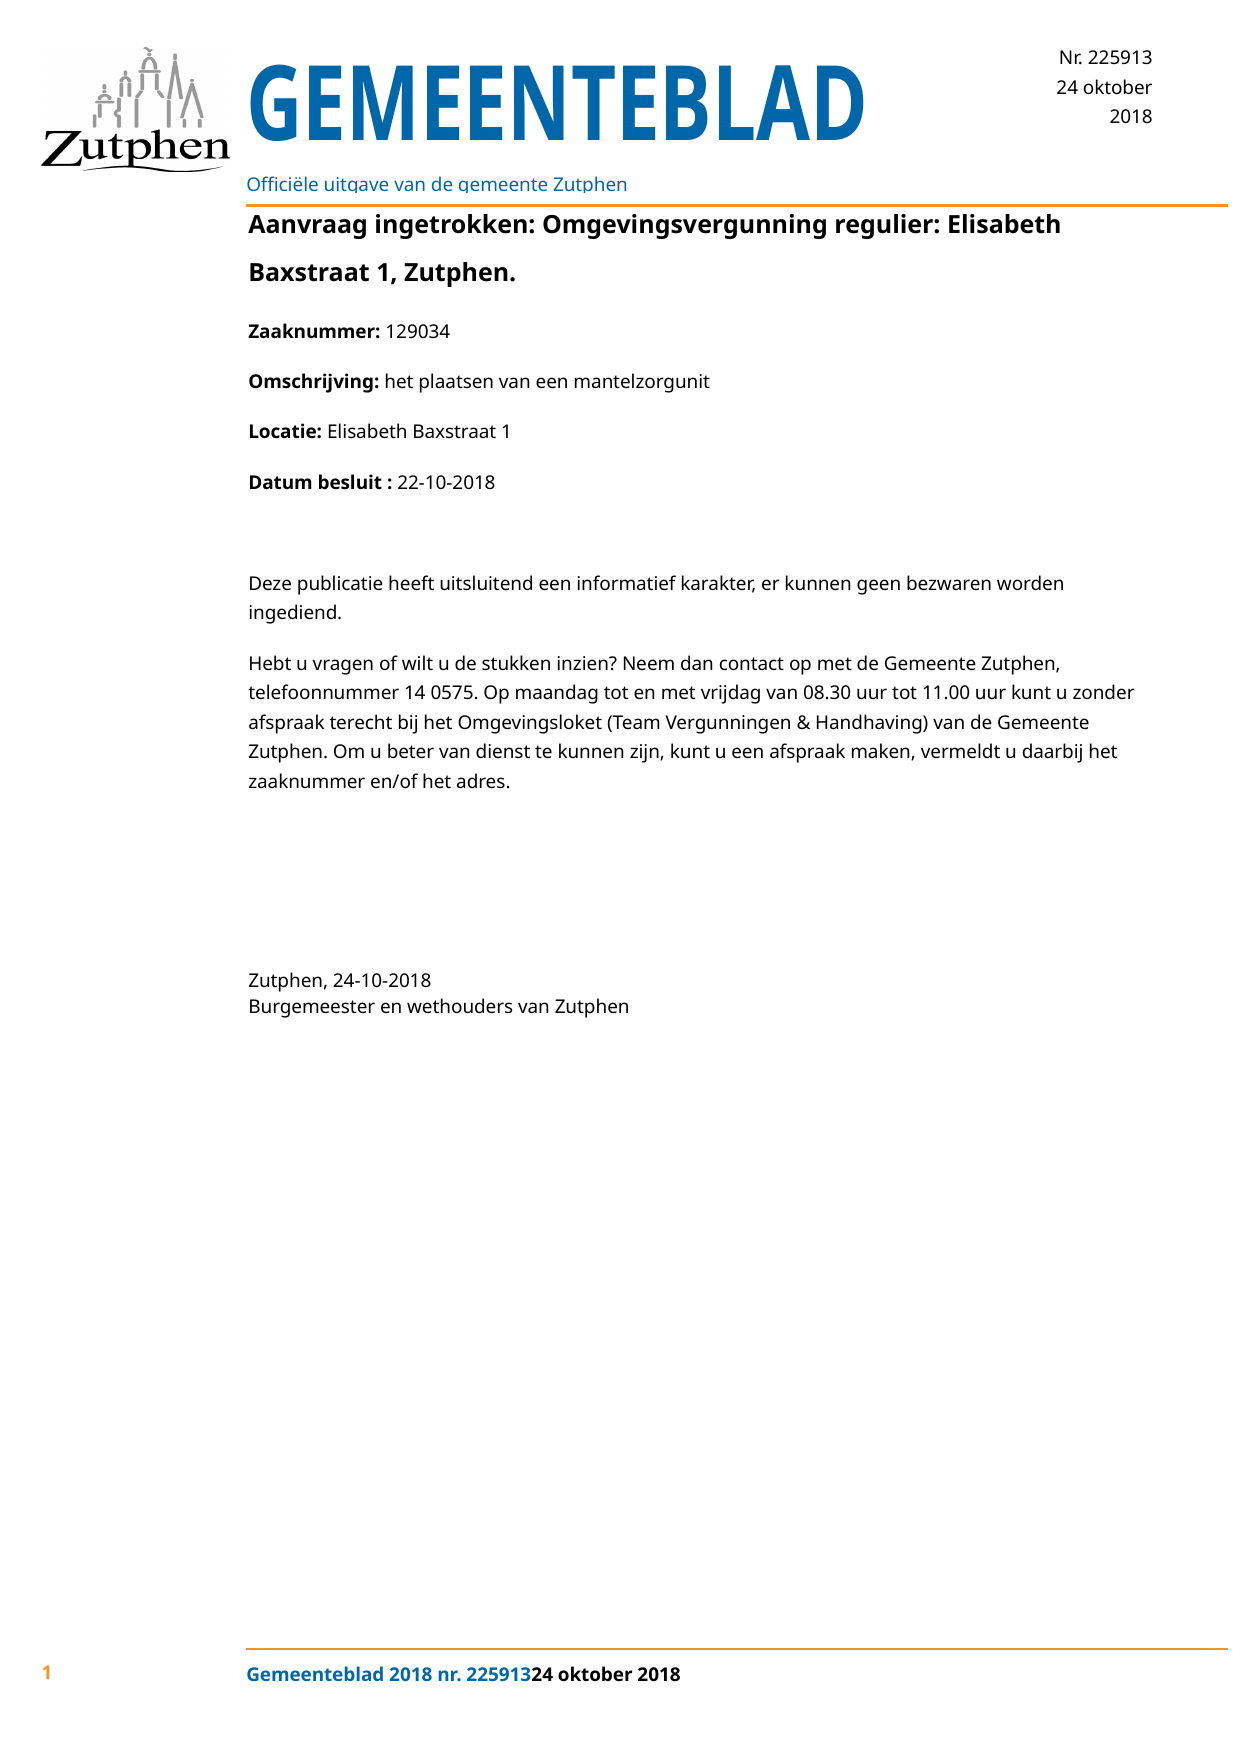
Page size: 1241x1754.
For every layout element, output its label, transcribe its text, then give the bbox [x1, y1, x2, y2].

text Burgemeester en wethouders van Zutphen [248, 993, 1152, 1019]
text Zaaknummer: 129034 [248, 318, 1152, 344]
text Locatie: Elisabeth Baxstraat 1 [248, 419, 1152, 444]
text Omschrijving: het plaatsen van een mantelzorgunit [248, 368, 1152, 394]
text Hebt u vragen of wilt u de stukken inzien? Neem dan contact op met de Gemeente Zutphen, telefoonnummer 14 0575. Op maandag tot en met vrijdag van 08.30 uur tot 11.00 uur kunt u zonder afspraak terecht bij het Omgevingsloket (Team Vergunningen & Handhaving) van de Gemeente Zutphen. Om u beter van dienst te kunnen zijn, kunt u een afspraak maken, vermeldt u daarbij het zaaknummer en/of het adres. [248, 650, 1152, 794]
text Datum besluit : 22-10-2018 [248, 469, 1152, 495]
text Deze publicatie heeft uitsluitend een informatief karakter, er kunnen geen bezwaren worden ingediend. [248, 570, 1152, 625]
text Aanvraag ingetrokken: Omgevingsvergunning regulier: Elisabeth Baxstraat 1, Zutphen. [248, 207, 1152, 288]
picture [41, 47, 231, 172]
text Zutphen, 24-10-2018 [248, 967, 1152, 993]
